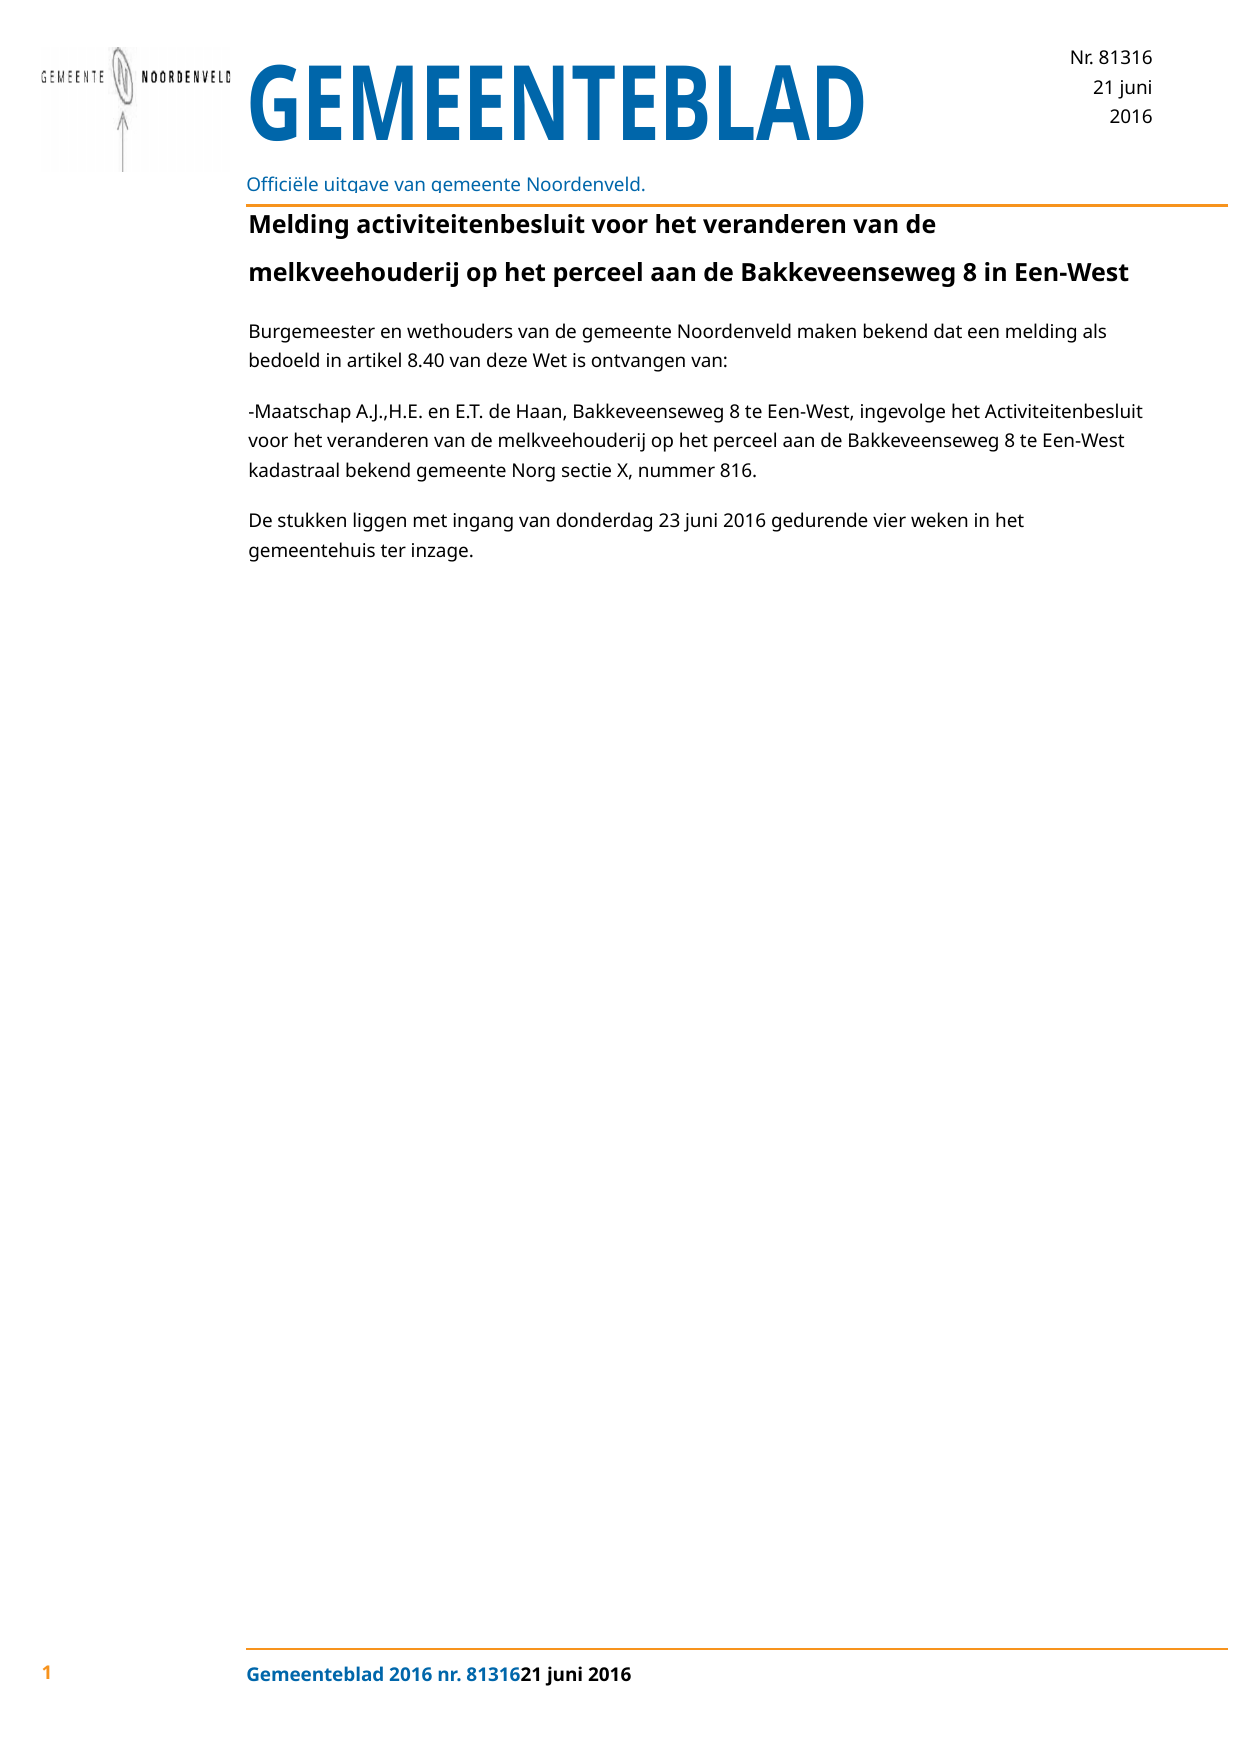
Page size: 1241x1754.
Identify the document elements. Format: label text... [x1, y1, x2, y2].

text Burgemeester en wethouders van de gemeente Noordenveld maken bekend dat een melding als bedoeld in artikel 8.40 van deze Wet is ontvangen van: [248, 318, 1152, 373]
picture [41, 47, 231, 172]
text De stukken liggen met ingang van donderdag 23 juni 2016 gedurende vier weken in het gemeentehuis ter inzage. [248, 507, 1152, 563]
text -Maatschap A.J.,H.E. en E.T. de Haan, Bakkeveenseweg 8 te Een-West, ingevolge het Activiteitenbesluit voor het veranderen van de melkveehouderij op het perceel aan de Bakkeveenseweg 8 te Een-West kadastraal bekend gemeente Norg sectie X, nummer 816. [248, 398, 1152, 483]
text Melding activiteitenbesluit voor het veranderen van de melkveehouderij op het perceel aan de Bakkeveenseweg 8 in Een-West [248, 207, 1152, 288]
